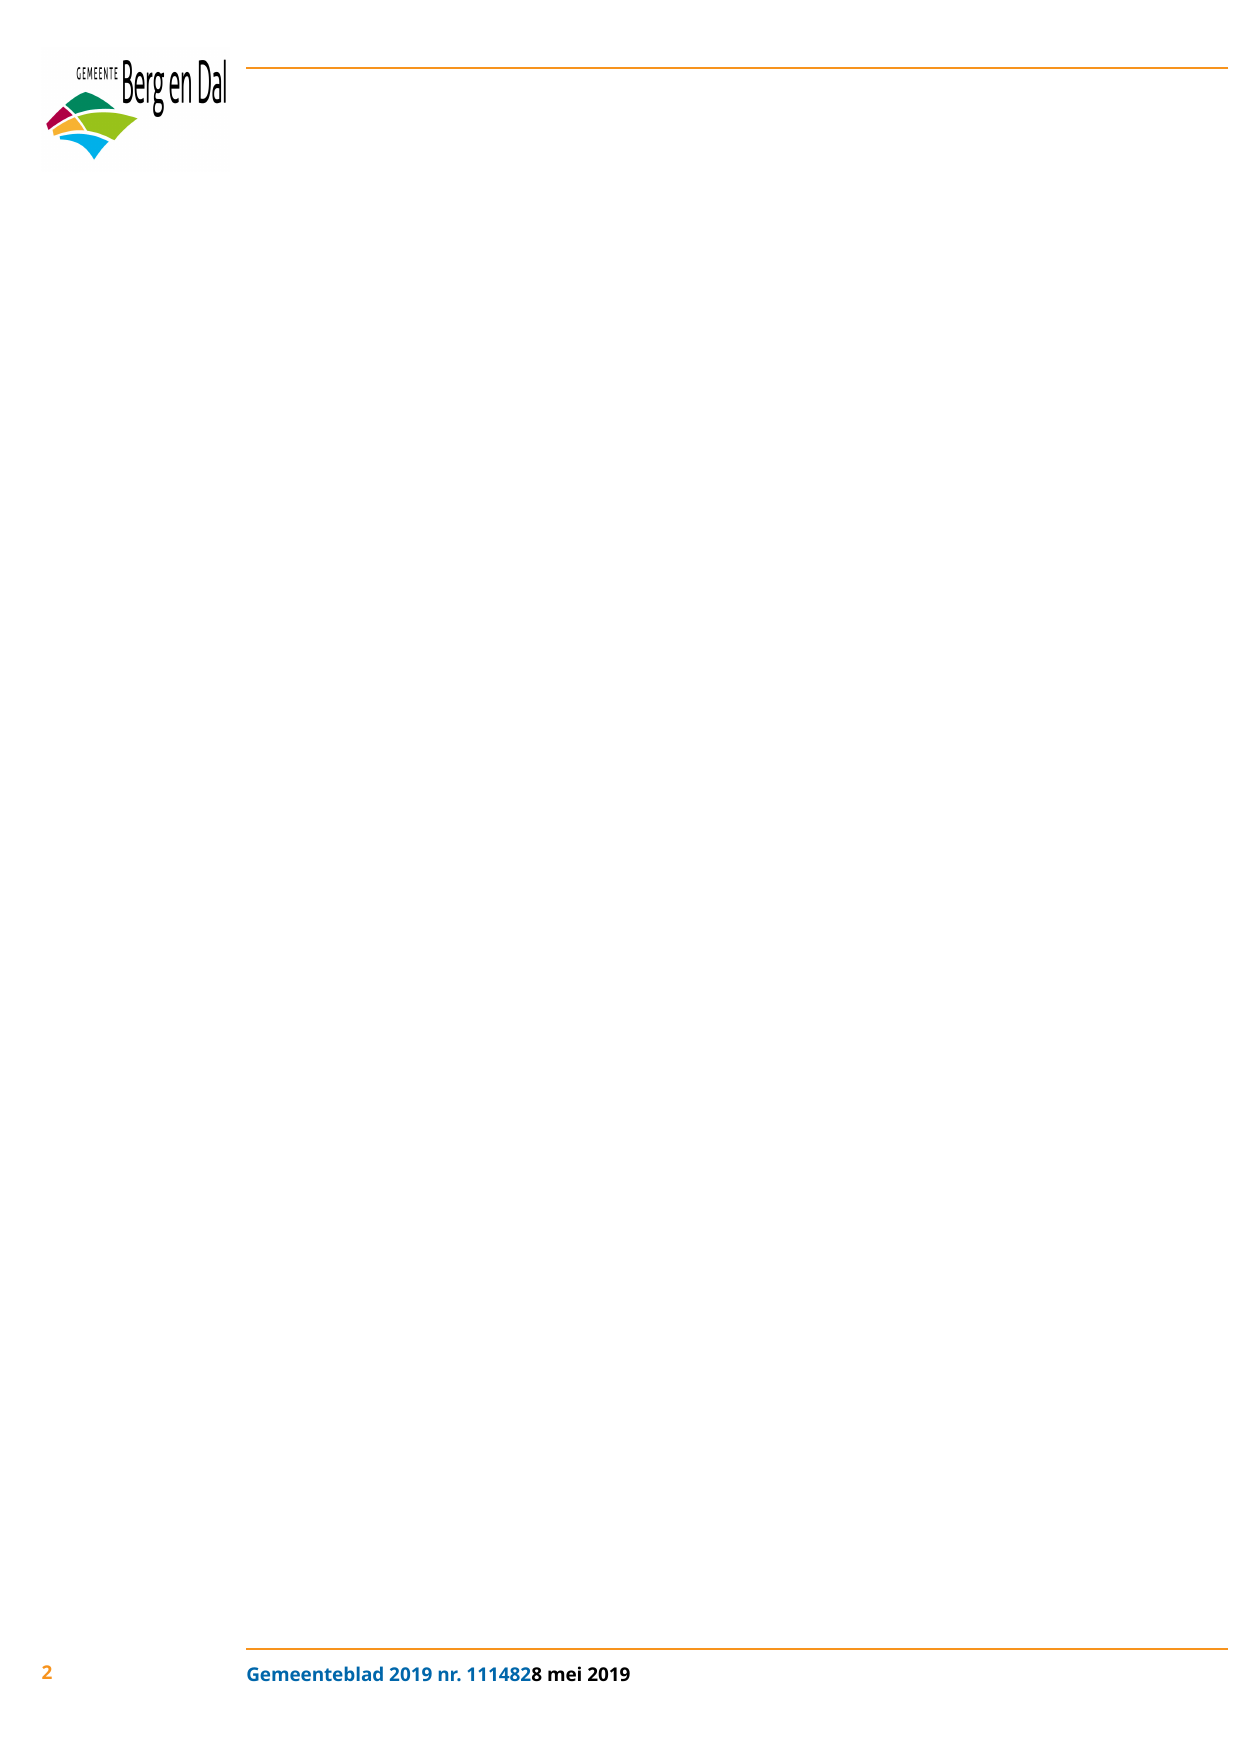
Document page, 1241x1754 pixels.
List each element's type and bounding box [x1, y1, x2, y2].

picture [41, 47, 231, 172]
